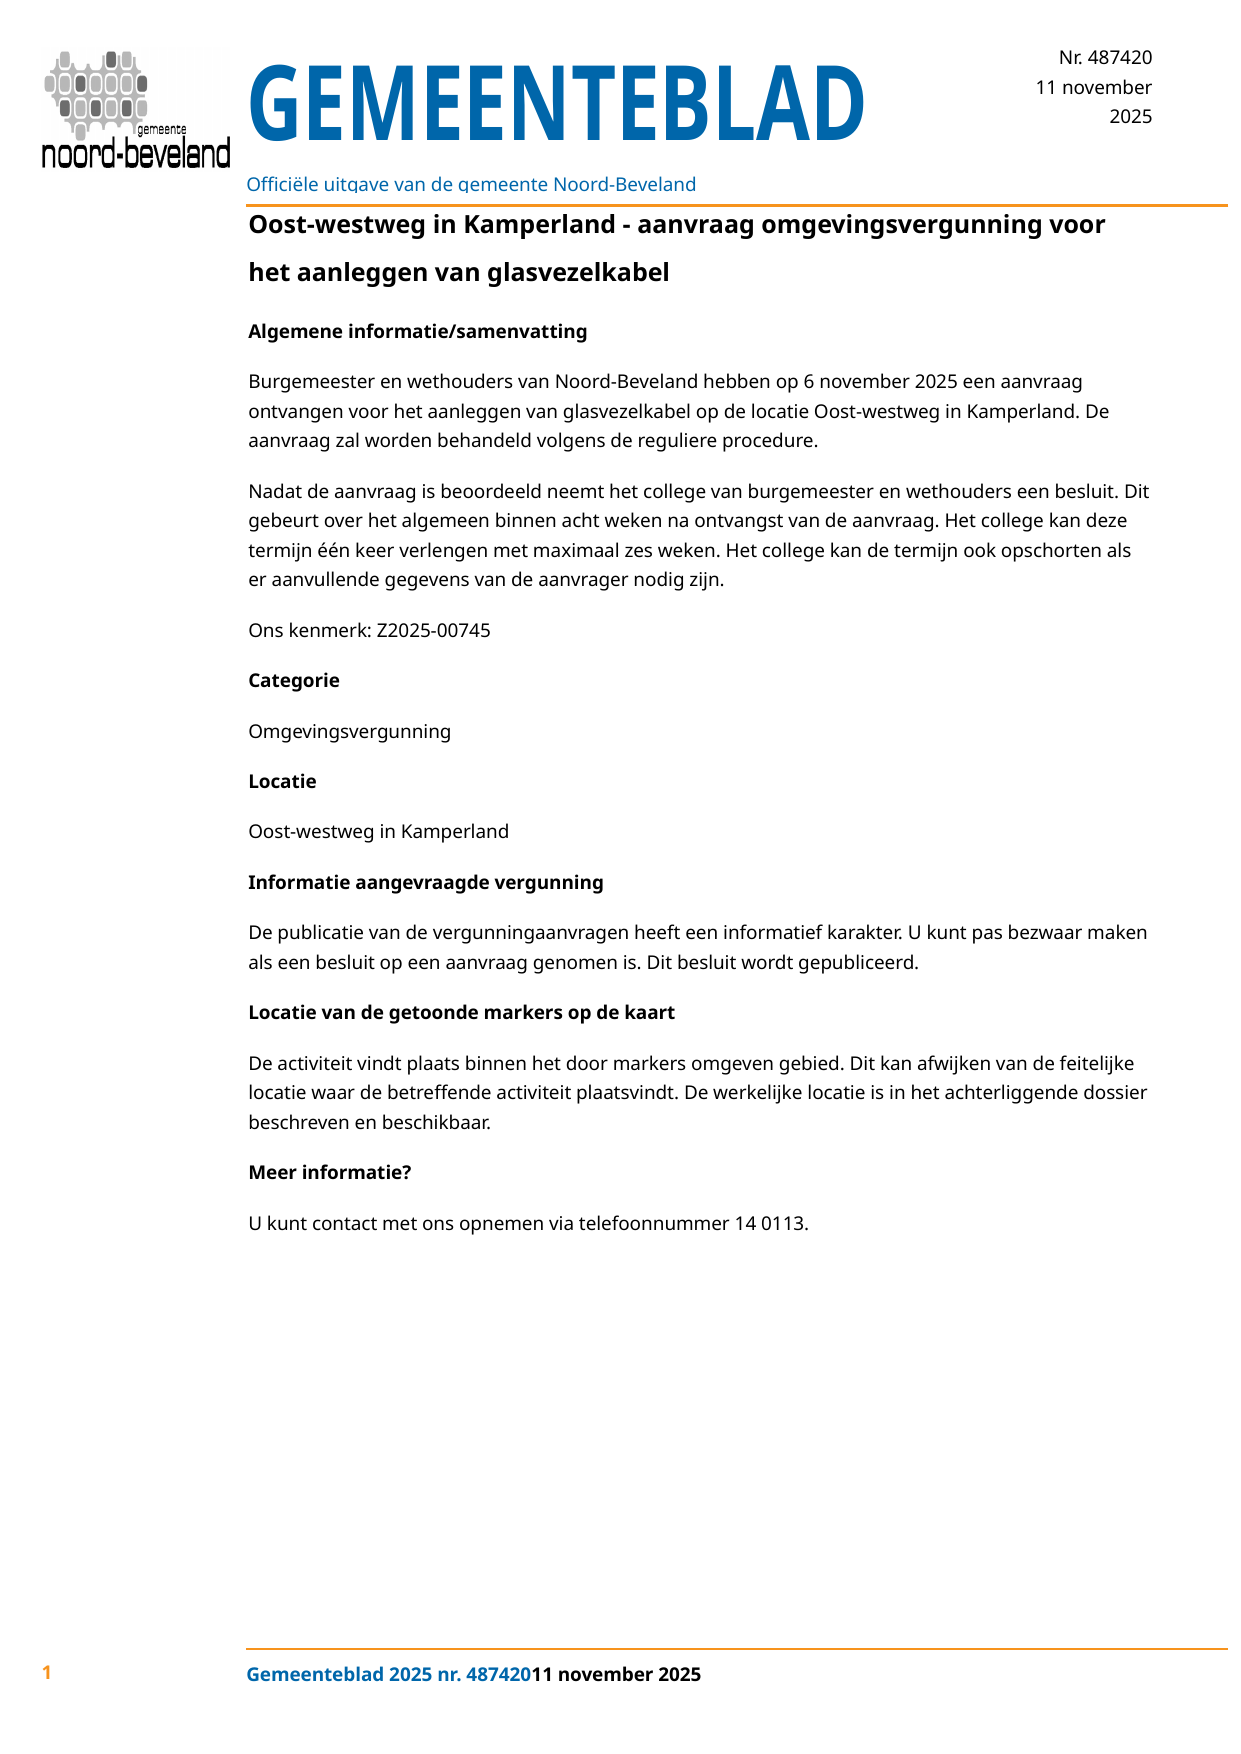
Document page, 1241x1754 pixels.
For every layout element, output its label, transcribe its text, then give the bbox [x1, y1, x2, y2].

text Oost-westweg in Kamperland - aanvraag omgevingsvergunning voor het aanleggen van glasvezelkabel [248, 207, 1152, 288]
text Informatie aangevraagde vergunning [248, 869, 1152, 895]
text Algemene informatie/samenvatting [248, 318, 1152, 344]
picture [41, 47, 231, 172]
text Locatie van de getoonde markers op de kaart [248, 999, 1152, 1025]
text Meer informatie? [248, 1159, 1152, 1185]
text Oost-westweg in Kamperland [248, 819, 1152, 844]
text Nadat de aanvraag is beoordeeld neemt het college van burgemeester en wethouders een besluit. Dit gebeurt over het algemeen binnen acht weken na ontvangst van de aanvraag. Het college kan deze termijn één keer verlengen met maximaal zes weken. Het college kan de termijn ook opschorten als er aanvullende gegevens van de aanvrager nodig zijn. [248, 478, 1152, 592]
text Categorie [248, 667, 1152, 693]
text De activiteit vindt plaats binnen het door markers omgeven gebied. Dit kan afwijken van de feitelijke locatie waar de betreffende activiteit plaatsvindt. De werkelijke locatie is in het achterliggende dossier beschreven en beschikbaar. [248, 1050, 1152, 1135]
text Ons kenmerk: Z2025-00745 [248, 617, 1152, 643]
text Locatie [248, 768, 1152, 794]
text De publicatie van de vergunningaanvragen heeft een informatief karakter. U kunt pas bezwaar maken als een besluit op een aanvraag genomen is. Dit besluit wordt gepubliceerd. [248, 919, 1152, 975]
text Burgemeester en wethouders van Noord-Beveland hebben op 6 november 2025 een aanvraag ontvangen voor het aanleggen van glasvezelkabel op de locatie Oost-westweg in Kamperland. De aanvraag zal worden behandeld volgens de reguliere procedure. [248, 368, 1152, 453]
text Omgevingsvergunning [248, 718, 1152, 744]
text U kunt contact met ons opnemen via telefoonnummer 14 0113. [248, 1210, 1152, 1236]
